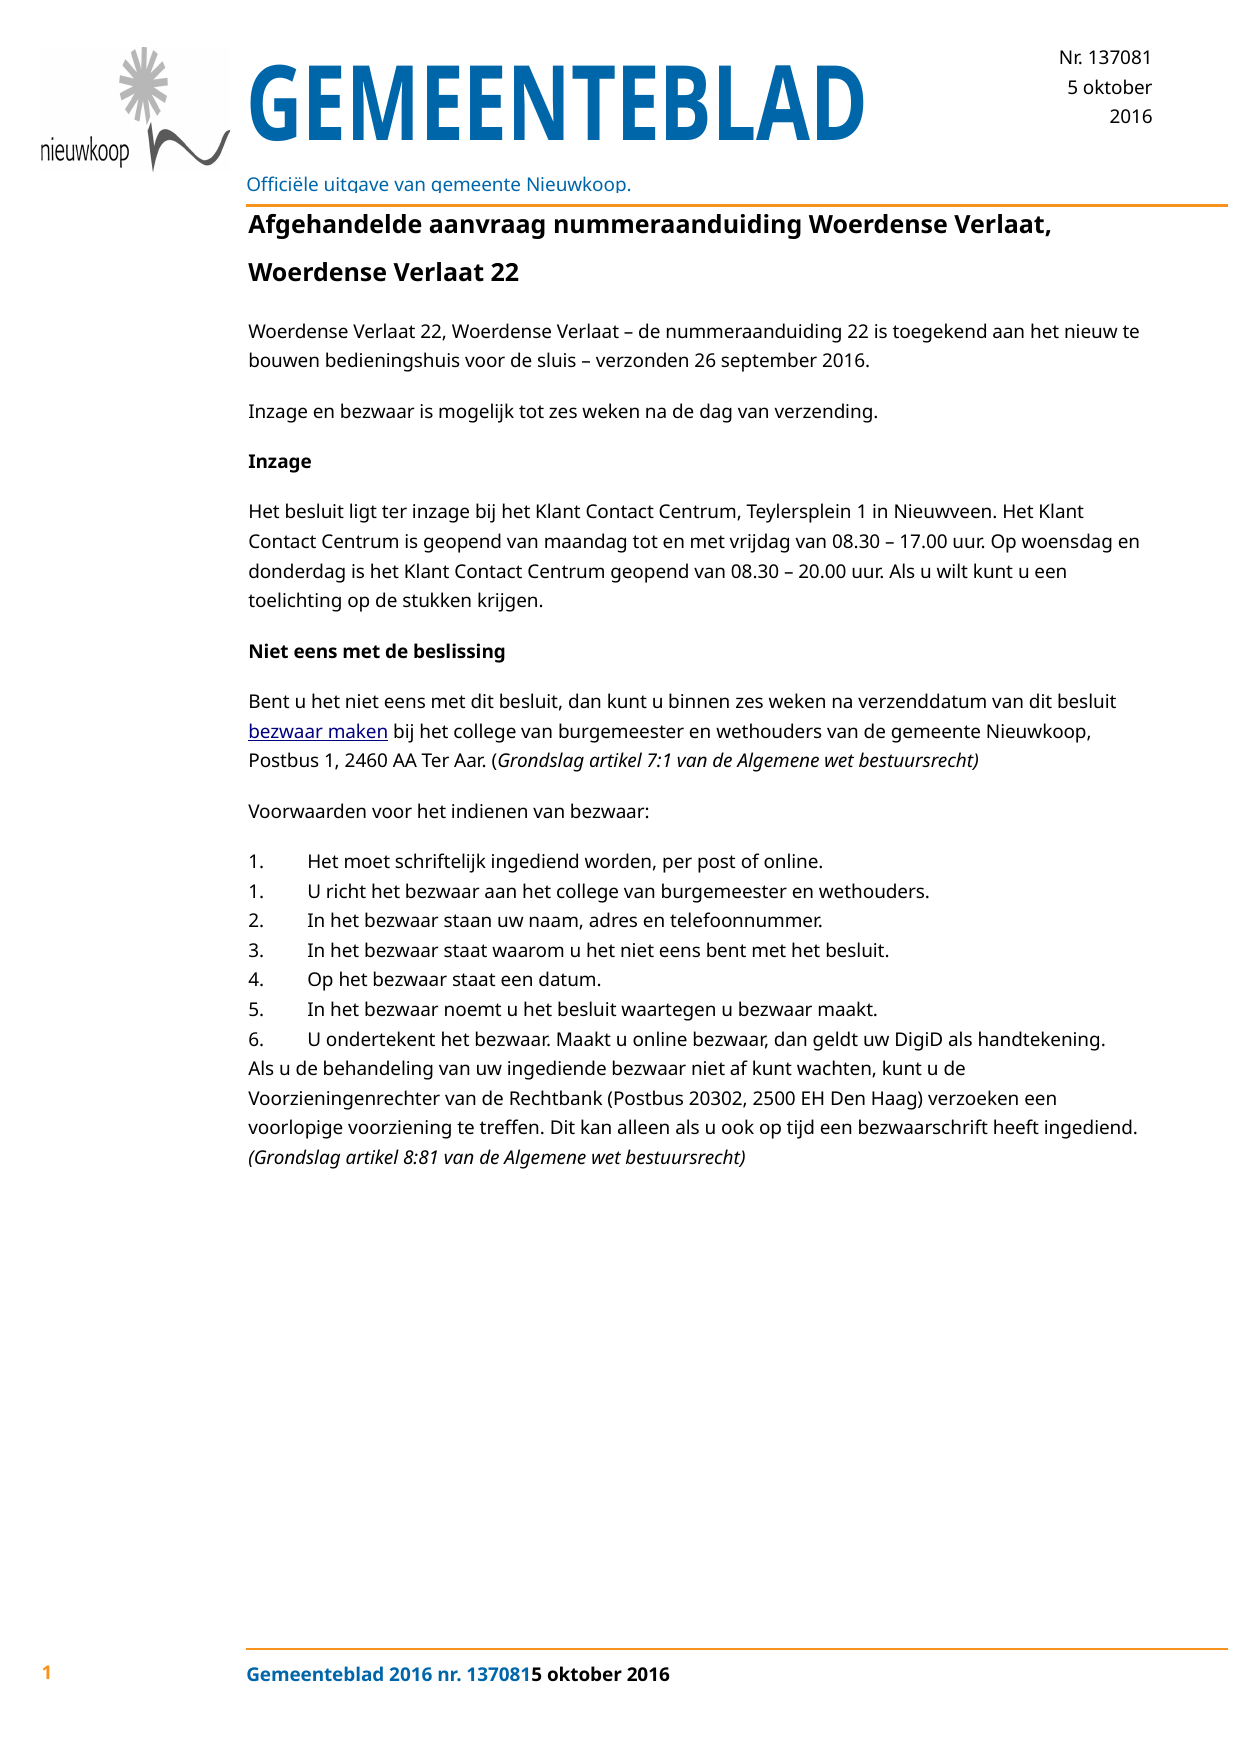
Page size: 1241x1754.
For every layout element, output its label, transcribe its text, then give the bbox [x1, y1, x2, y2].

list In het bezwaar staat waarom u het niet eens bent met het besluit. [248, 937, 1152, 963]
text Afgehandelde aanvraag nummeraanduiding Woerdense Verlaat, Woerdense Verlaat 22 [248, 207, 1152, 288]
picture [41, 47, 231, 172]
text Voorwaarden voor het indienen van bezwaar: [248, 798, 1152, 824]
text Het besluit ligt ter inzage bij het Klant Contact Centrum, Teylersplein 1 in Nieuwveen. Het Klant Contact Centrum is geopend van maandag tot en met vrijdag van 08.30 – 17.00 uur. Op woensdag en donderdag is het Klant Contact Centrum geopend van 08.30 – 20.00 uur. Als u wilt kunt u een toelichting op de stukken krijgen. [248, 499, 1152, 613]
list In het bezwaar noemt u het besluit waartegen u bezwaar maakt. [248, 996, 1152, 1022]
text Inzage [248, 448, 1152, 474]
text Woerdense Verlaat 22, Woerdense Verlaat – de nummeraanduiding 22 is toegekend aan het nieuw te bouwen bedieningshuis voor de sluis – verzonden 26 september 2016. [248, 318, 1152, 373]
list U richt het bezwaar aan het college van burgemeester en wethouders. [248, 878, 1152, 904]
list In het bezwaar staan uw naam, adres en telefoonnummer. [248, 907, 1152, 933]
text Niet eens met de beslissing [248, 638, 1152, 664]
list U ondertekent het bezwaar. Maakt u online bezwaar, dan geldt uw DigiD als handtekening. [248, 1026, 1152, 1052]
list Het moet schriftelijk ingediend worden, per post of online. [248, 848, 1152, 874]
list Op het bezwaar staat een datum. [248, 967, 1152, 992]
text Als u de behandeling van uw ingediende bezwaar niet af kunt wachten, kunt u de Voorzieningenrechter van de Rechtbank (Postbus 20302, 2500 EH Den Haag) verzoeken een voorlopige voorziening te treffen. Dit kan alleen als u ook op tijd een bezwaarschrift heeft ingediend. (Grondslag artikel 8:81 van de Algemene wet bestuursrecht) [248, 1055, 1152, 1170]
text Inzage en bezwaar is mogelijk tot zes weken na de dag van verzending. [248, 398, 1152, 424]
text Bent u het niet eens met dit besluit, dan kunt u binnen zes weken na verzenddatum van dit besluit bezwaar maken bij het college van burgemeester en wethouders van de gemeente Nieuwkoop, Postbus 1, 2460 AA Ter Aar. (Grondslag artikel 7:1 van de Algemene wet bestuursrecht) [248, 688, 1152, 773]
